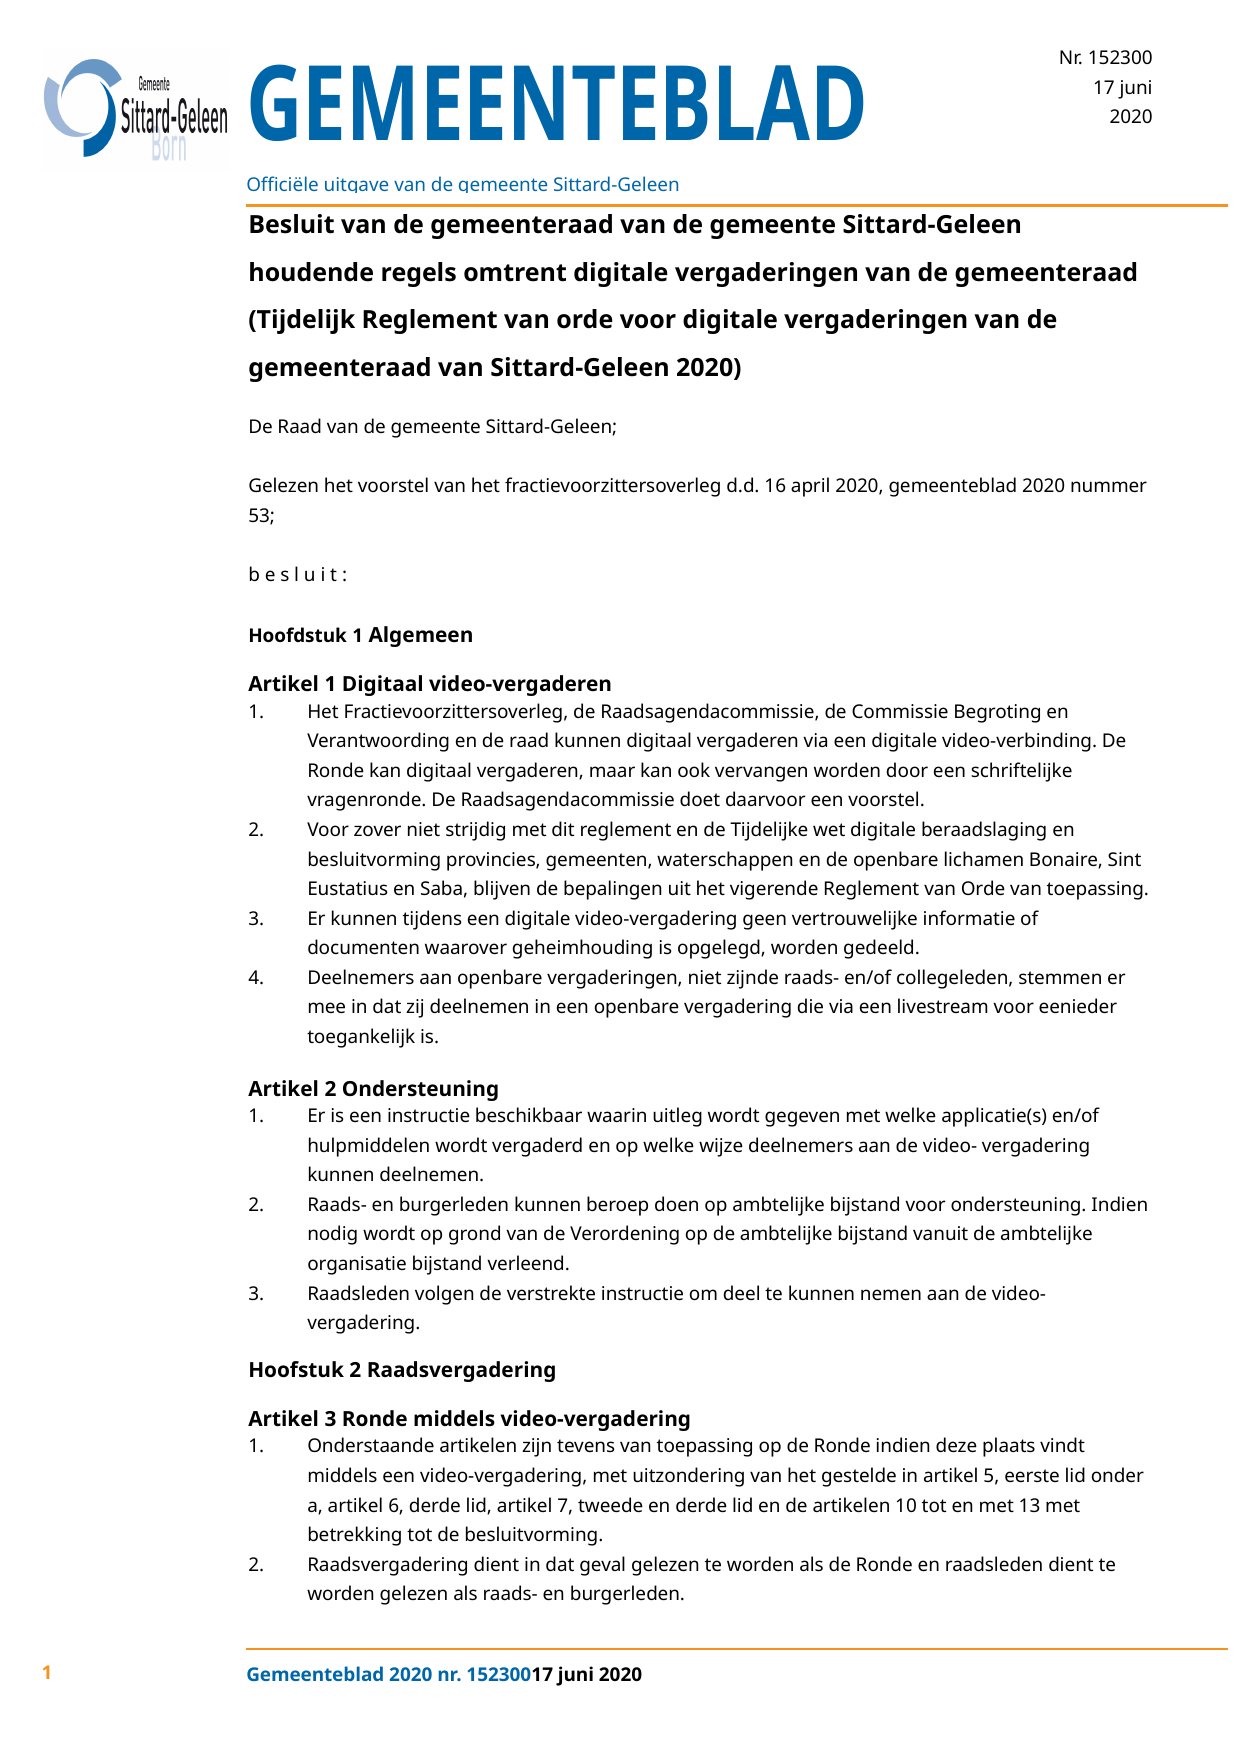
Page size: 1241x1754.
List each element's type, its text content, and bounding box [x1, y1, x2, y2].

list Raads- en burgerleden kunnen beroep doen op ambtelijke bijstand voor ondersteuning. Indien nodig wordt op grond van de Verordening op de ambtelijke bijstand vanuit de ambtelijke organisatie bijstand verleend. [248, 1191, 1152, 1276]
list Raadsleden volgen de verstrekte instructie om deel te kunnen nemen aan de video-vergadering. [248, 1280, 1152, 1335]
text Gelezen het voorstel van het fractievoorzittersoverleg d.d. 16 april 2020, gemeenteblad 2020 nummer 53; [248, 472, 1152, 528]
text b e s l u i t : [248, 561, 1152, 587]
text Artikel 3 Ronde middels video-vergadering [248, 1404, 1152, 1433]
text Hoofdstuk 1 Algemeen [248, 620, 1152, 649]
list Deelnemers aan openbare vergaderingen, niet zijnde raads- en/of collegeleden, stemmen er mee in dat zij deelnemen in een openbare vergadering die via een livestream voor eenieder toegankelijk is. [248, 964, 1152, 1049]
text Artikel 2 Ondersteuning [248, 1074, 1152, 1102]
text De Raad van de gemeente Sittard-Geleen; [248, 413, 1152, 439]
text Besluit van de gemeenteraad van de gemeente Sittard-Geleen houdende regels omtrent digitale vergaderingen van de gemeenteraad (Tijdelijk Reglement van orde voor digitale vergaderingen van de gemeenteraad van Sittard-Geleen 2020) [248, 207, 1152, 384]
list Onderstaande artikelen zijn tevens van toepassing op de Ronde indien deze plaats vindt middels een video-vergadering, met uitzondering van het gestelde in artikel 5, eerste lid onder a, artikel 6, derde lid, artikel 7, tweede en derde lid en de artikelen 10 tot en met 13 met betrekking tot de besluitvorming. [248, 1433, 1152, 1547]
list Er kunnen tijdens een digitale video-vergadering geen vertrouwelijke informatie of documenten waarover geheimhouding is opgelegd, worden gedeeld. [248, 905, 1152, 960]
list Het Fractievoorzittersoverleg, de Raadsagendacommissie, de Commissie Begroting en Verantwoording en de raad kunnen digitaal vergaderen via een digitale video-verbinding. De Ronde kan digitaal vergaderen, maar kan ook vervangen worden door een schriftelijke vragenronde. De Raadsagendacommissie doet daarvoor een voorstel. [248, 698, 1152, 812]
text Hoofstuk 2 Raadsvergadering [248, 1355, 1152, 1383]
text Artikel 1 Digitaal video-vergaderen [248, 669, 1152, 698]
picture [41, 47, 231, 172]
list Raadsvergadering dient in dat geval gelezen te worden als de Ronde en raadsleden dient te worden gelezen als raads- en burgerleden. [248, 1551, 1152, 1606]
list Voor zover niet strijdig met dit reglement en de Tijdelijke wet digitale beraadslaging en besluitvorming provincies, gemeenten, waterschappen en de openbare lichamen Bonaire, Sint Eustatius en Saba, blijven de bepalingen uit het vigerende Reglement van Orde van toepassing. [248, 816, 1152, 901]
list Er is een instructie beschikbaar waarin uitleg wordt gegeven met welke applicatie(s) en/of hulpmiddelen wordt vergaderd en op welke wijze deelnemers aan de video- vergadering kunnen deelnemen. [248, 1102, 1152, 1187]
